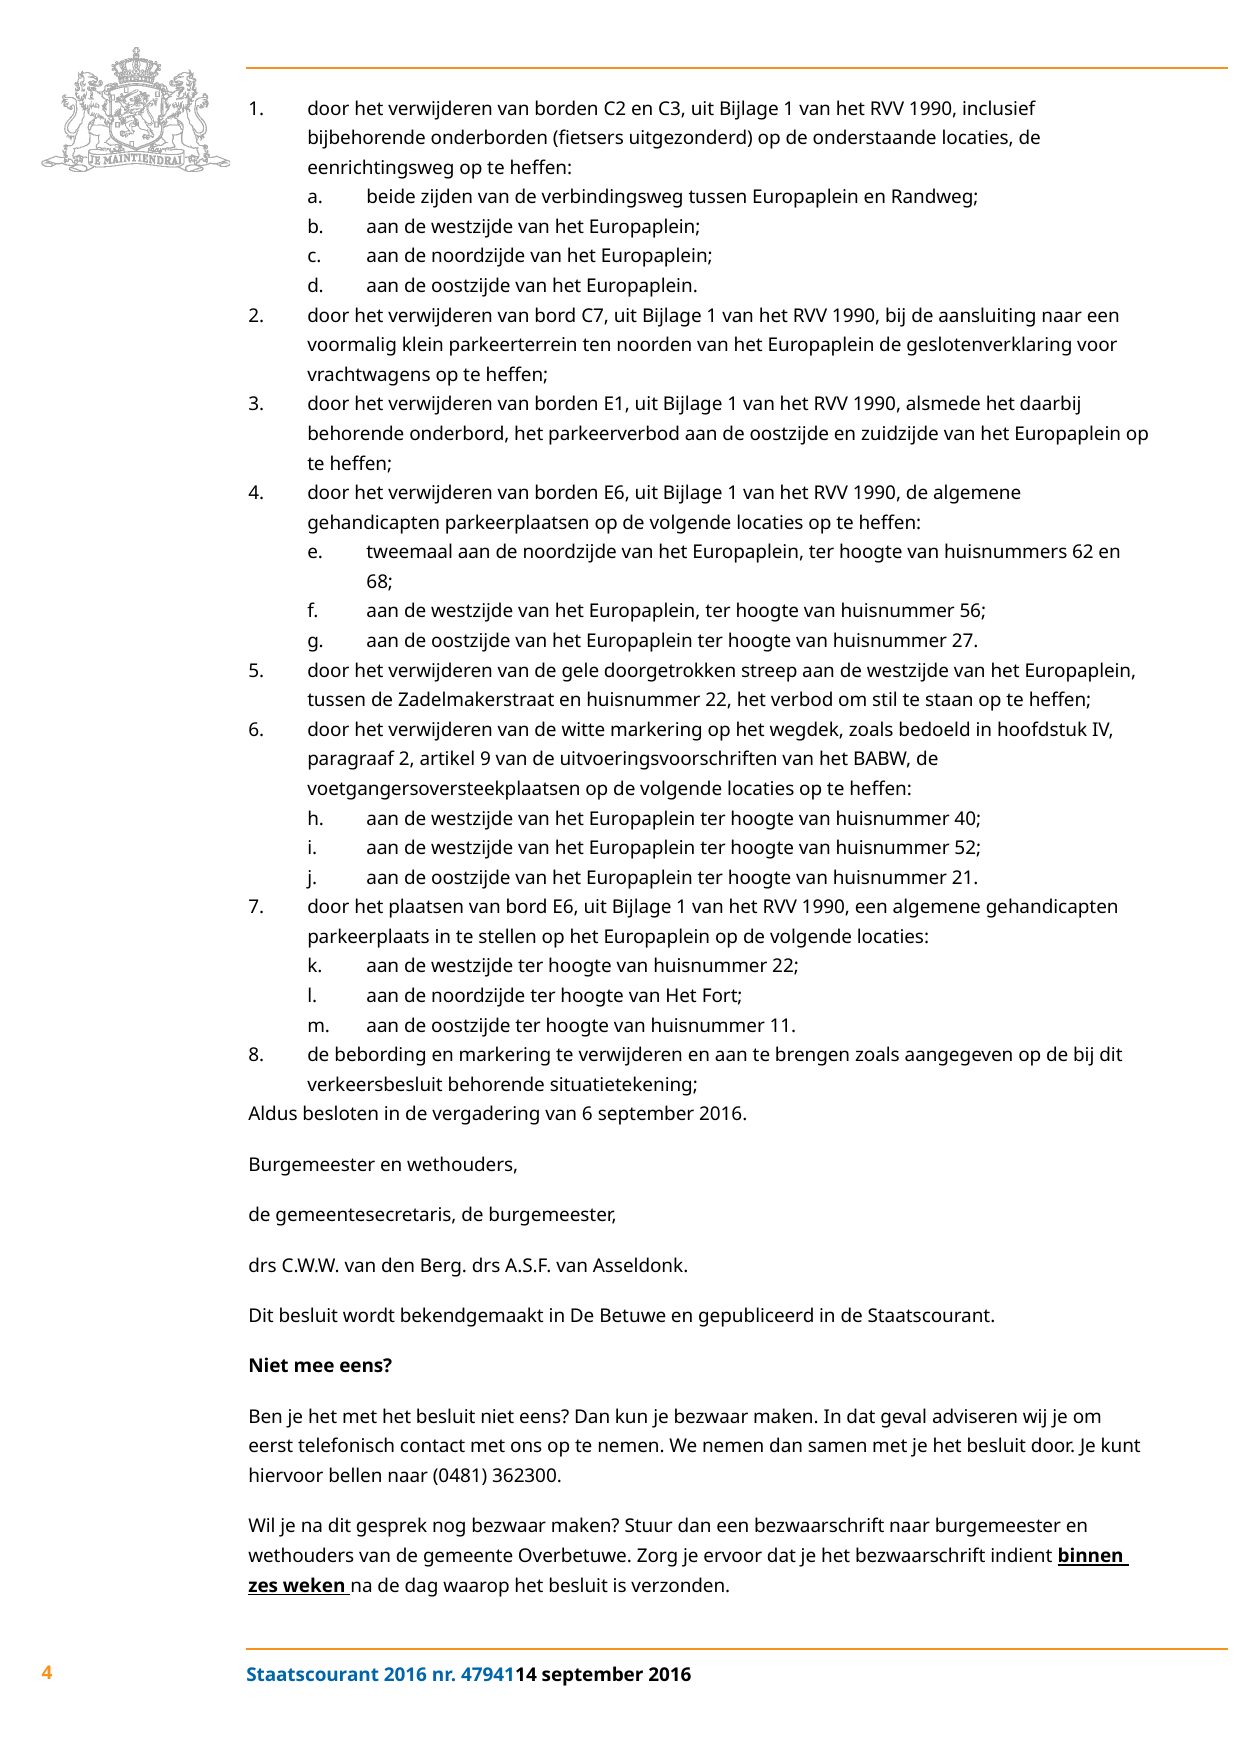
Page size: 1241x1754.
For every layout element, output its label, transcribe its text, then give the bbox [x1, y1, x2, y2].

list aan de noordzijde van het Europaplein; [307, 243, 1152, 268]
list aan de oostzijde ter hoogte van huisnummer 11. [307, 1012, 1152, 1038]
list beide zijden van de verbindingsweg tussen Europaplein en Randweg; [307, 183, 1152, 209]
text Dit besluit wordt bekendgemaakt in De Betuwe en gepubliceerd in de Staatscourant. [248, 1302, 1152, 1328]
list door het verwijderen van de gele doorgetrokken streep aan de westzijde van het Europaplein, tussen de Zadelmakerstraat en huisnummer 22, het verbod om stil te staan op te heffen; [248, 657, 1152, 712]
text Aldus besloten in de vergadering van 6 september 2016. [248, 1101, 1152, 1126]
list aan de westzijde ter hoogte van huisnummer 22; [307, 953, 1152, 978]
list door het verwijderen van bord C7, uit Bijlage 1 van het RVV 1990, bij de aansluiting naar een voormalig klein parkeerterrein ten noorden van het Europaplein de geslotenverklaring voor vrachtwagens op te heffen; [248, 302, 1152, 387]
text Niet mee eens? [248, 1353, 1152, 1378]
list aan de westzijde van het Europaplein; [307, 213, 1152, 239]
list tweemaal aan de noordzijde van het Europaplein, ter hoogte van huisnummers 62 en 68; [307, 538, 1152, 594]
text Ben je het met het besluit niet eens? Dan kun je bezwaar maken. In dat geval adviseren wij je om eerst telefonisch contact met ons op te nemen. We nemen dan samen met je het besluit door. Je kunt hiervoor bellen naar (0481) 362300. [248, 1403, 1152, 1488]
list de bebording en markering te verwijderen en aan te brengen zoals aangegeven op de bij dit verkeersbesluit behorende situatietekening; [248, 1041, 1152, 1097]
text drs C.W.W. van den Berg. drs A.S.F. van Asseldonk. [248, 1252, 1152, 1278]
picture [41, 47, 231, 172]
text de gemeentesecretaris, de burgemeester, [248, 1201, 1152, 1227]
list door het verwijderen van borden E6, uit Bijlage 1 van het RVV 1990, de algemene gehandicapten parkeerplaatsen op de volgende locaties op te heffen: [248, 479, 1152, 535]
list aan de oostzijde van het Europaplein ter hoogte van huisnummer 27. [307, 627, 1152, 653]
list aan de westzijde van het Europaplein, ter hoogte van huisnummer 56; [307, 598, 1152, 623]
text Burgemeester en wethouders, [248, 1151, 1152, 1177]
list door het plaatsen van bord E6, uit Bijlage 1 van het RVV 1990, een algemene gehandicapten parkeerplaats in te stellen op het Europaplein op de volgende locaties: [248, 893, 1152, 949]
list door het verwijderen van de witte markering op het wegdek, zoals bedoeld in hoofdstuk IV, paragraaf 2, artikel 9 van de uitvoeringsvoorschriften van het BABW, de voetgangersoversteekplaatsen op de volgende locaties op te heffen: [248, 716, 1152, 801]
list aan de westzijde van het Europaplein ter hoogte van huisnummer 52; [307, 834, 1152, 860]
list door het verwijderen van borden E1, uit Bijlage 1 van het RVV 1990, alsmede het daarbij behorende onderbord, het parkeerverbod aan de oostzijde en zuidzijde van het Europaplein op te heffen; [248, 391, 1152, 476]
list aan de oostzijde van het Europaplein. [307, 272, 1152, 298]
text Wil je na dit gesprek nog bezwaar maken? Stuur dan een bezwaarschrift naar burgemeester en wethouders van de gemeente Overbetuwe. Zorg je ervoor dat je het bezwaarschrift indient binnen zes weken na de dag waarop het besluit is verzonden. [248, 1513, 1152, 1598]
list door het verwijderen van borden C2 en C3, uit Bijlage 1 van het RVV 1990, inclusief bijbehorende onderborden (fietsers uitgezonderd) op de onderstaande locaties, de eenrichtingsweg op te heffen: [248, 95, 1152, 180]
list aan de noordzijde ter hoogte van Het Fort; [307, 982, 1152, 1008]
list aan de oostzijde van het Europaplein ter hoogte van huisnummer 21. [307, 864, 1152, 890]
list aan de westzijde van het Europaplein ter hoogte van huisnummer 40; [307, 805, 1152, 831]
